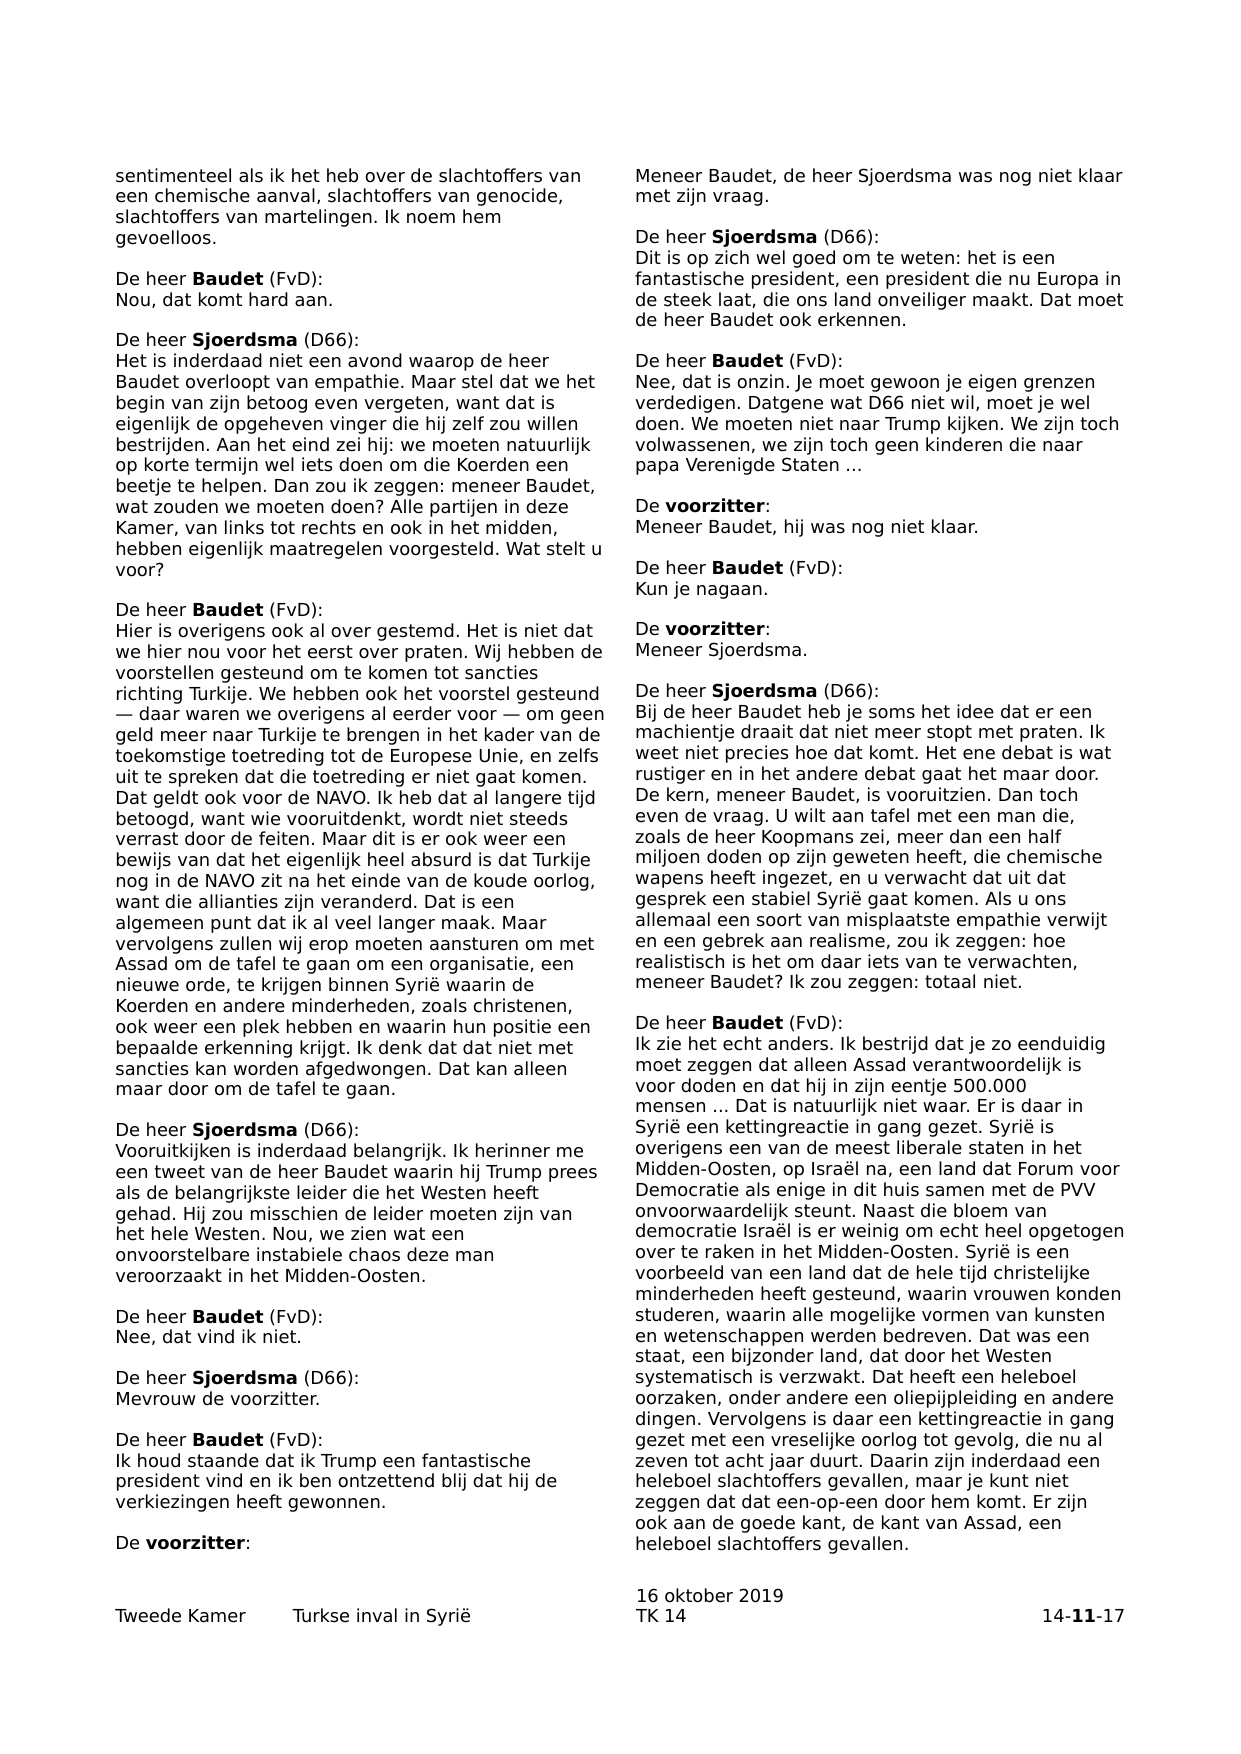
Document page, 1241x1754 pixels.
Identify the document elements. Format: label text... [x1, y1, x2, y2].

text De voorzitter: [635, 496, 1125, 517]
text De heer Baudet (FvD): [635, 557, 1125, 578]
text De voorzitter: [635, 619, 1125, 640]
text De voorzitter: [115, 1533, 605, 1554]
text Hier is overigens ook al over gestemd. Het is niet dat we hier nou voor het eerst over praten. Wij hebben de voorstellen gesteund om te komen tot sancties richting Turkije. We hebben ook het voorstel gesteund — daar waren we overigens al eerder voor — om geen geld meer naar Turkije te brengen in het kader van de toekomstige toetreding tot de Europese Unie, en zelfs uit te spreken dat die toetreding er niet gaat komen. Dat geldt ook voor de NAVO. Ik heb dat al langere tijd betoogd, want wie vooruitdenkt, wordt niet steeds verrast door de feiten. Maar dit is er ook weer een bewijs van dat het eigenlijk heel absurd is dat Turkije nog in de NAVO zit na het einde van de koude oorlog, want die allianties zijn veranderd. Dat is een algemeen punt dat ik al veel langer maak. Maar vervolgens zullen wij erop moeten aansturen om met Assad om de tafel te gaan om een organisatie, een nieuwe orde, te krijgen binnen Syrië waarin de Koerden en andere minderheden, zoals christenen, ook weer een plek hebben en waarin hun positie een bepaalde erkenning krijgt. Ik denk dat dat niet met sancties kan worden afgedwongen. Dat kan alleen maar door om de tafel te gaan. [115, 621, 605, 1100]
text Ik zie het echt anders. Ik bestrijd dat je zo eenduidig moet zeggen dat alleen Assad verantwoordelijk is voor doden en dat hij in zijn eentje 500.000 mensen ... Dat is natuurlijk niet waar. Er is daar in Syrië een kettingreactie in gang gezet. Syrië is overigens een van de meest liberale staten in het Midden-Oosten, op Israël na, een land dat Forum voor Democratie als enige in dit huis samen met de PVV onvoorwaardelijk steunt. Naast die bloem van democratie Israël is er weinig om echt heel opgetogen over te raken in het Midden-Oosten. Syrië is een voorbeeld van een land dat de hele tijd christelijke minderheden heeft gesteund, waarin vrouwen konden studeren, waarin alle mogelijke vormen van kunsten en wetenschappen werden bedreven. Dat was een staat, een bijzonder land, dat door het Westen systematisch is verzwakt. Dat heeft een heleboel oorzaken, onder andere een oliepijpleiding en andere dingen. Vervolgens is daar een kettingreactie in gang gezet met een vreselijke oorlog tot gevolg, die nu al zeven tot acht jaar duurt. Daarin zijn inderdaad een heleboel slachtoffers gevallen, maar je kunt niet zeggen dat dat een-op-een door hem komt. Er zijn ook aan de goede kant, de kant van Assad, een heleboel slachtoffers gevallen. [635, 1034, 1125, 1554]
text De heer Baudet (FvD): [635, 351, 1125, 372]
text Het is inderdaad niet een avond waarop de heer Baudet overloopt van empathie. Maar stel dat we het begin van zijn betoog even vergeten, want dat is eigenlijk de opgeheven vinger die hij zelf zou willen bestrijden. Aan het eind zei hij: we moeten natuurlijk op korte termijn wel iets doen om die Koerden een beetje te helpen. Dan zou ik zeggen: meneer Baudet, wat zouden we moeten doen? Alle partijen in deze Kamer, van links tot rechts en ook in het midden, hebben eigenlijk maatregelen voorgesteld. Wat stelt u voor? [115, 351, 605, 580]
text De heer Baudet (FvD): [635, 1013, 1125, 1034]
text De heer Sjoerdsma (D66): [115, 330, 605, 351]
text De heer Baudet (FvD): [115, 269, 605, 289]
text Meneer Baudet, de heer Sjoerdsma was nog niet klaar met zijn vraag. [635, 165, 1125, 207]
text De heer Baudet (FvD): [115, 600, 605, 621]
text Nou, dat komt hard aan. [115, 289, 605, 310]
text Vooruitkijken is inderdaad belangrijk. Ik herinner me een tweet van de heer Baudet waarin hij Trump prees als de belangrijkste leider die het Westen heeft gehad. Hij zou misschien de leider moeten zijn van het hele Westen. Nou, we zien wat een onvoorstelbare instabiele chaos deze man veroorzaakt in het Midden-Oosten. [115, 1141, 605, 1287]
text Meneer Baudet, hij was nog niet klaar. [635, 517, 1125, 537]
text De heer Baudet (FvD): [115, 1430, 605, 1450]
text Meneer Sjoerdsma. [635, 640, 1125, 661]
text Bij de heer Baudet heb je soms het idee dat er een machientje draait dat niet meer stopt met praten. Ik weet niet precies hoe dat komt. Het ene debat is wat rustiger en in het andere debat gaat het maar door. De kern, meneer Baudet, is vooruitzien. Dan toch even de vraag. U wilt aan tafel met een man die, zoals de heer Koopmans zei, meer dan een half miljoen doden op zijn geweten heeft, die chemische wapens heeft ingezet, en u verwacht dat uit dat gesprek een stabiel Syrië gaat komen. Als u ons allemaal een soort van misplaatste empathie verwijt en een gebrek aan realisme, zou ik zeggen: hoe realistisch is het om daar iets van te verwachten, meneer Baudet? Ik zou zeggen: totaal niet. [635, 701, 1125, 993]
text Dit is op zich wel goed om te weten: het is een fantastische president, een president die nu Europa in de steek laat, die ons land onveiliger maakt. Dat moet de heer Baudet ook erkennen. [635, 248, 1125, 331]
text De heer Sjoerdsma (D66): [635, 681, 1125, 701]
text sentimenteel als ik het heb over de slachtoffers van een chemische aanval, slachtoffers van genocide, slachtoffers van martelingen. Ik noem hem gevoelloos. [115, 165, 605, 249]
text De heer Baudet (FvD): [115, 1307, 605, 1327]
text Nee, dat is onzin. Je moet gewoon je eigen grenzen verdedigen. Datgene wat D66 niet wil, moet je wel doen. We moeten niet naar Trump kijken. We zijn toch volwassenen, we zijn toch geen kinderen die naar papa Verenigde Staten ... [635, 372, 1125, 476]
text Nee, dat vind ik niet. [115, 1327, 605, 1348]
text Ik houd staande dat ik Trump een fantastische president vind en ik ben ontzettend blij dat hij de verkiezingen heeft gewonnen. [115, 1450, 605, 1513]
text De heer Sjoerdsma (D66): [635, 227, 1125, 248]
text Mevrouw de voorzitter. [115, 1389, 605, 1410]
text De heer Sjoerdsma (D66): [115, 1120, 605, 1141]
text Kun je nagaan. [635, 578, 1125, 599]
text De heer Sjoerdsma (D66): [115, 1368, 605, 1389]
